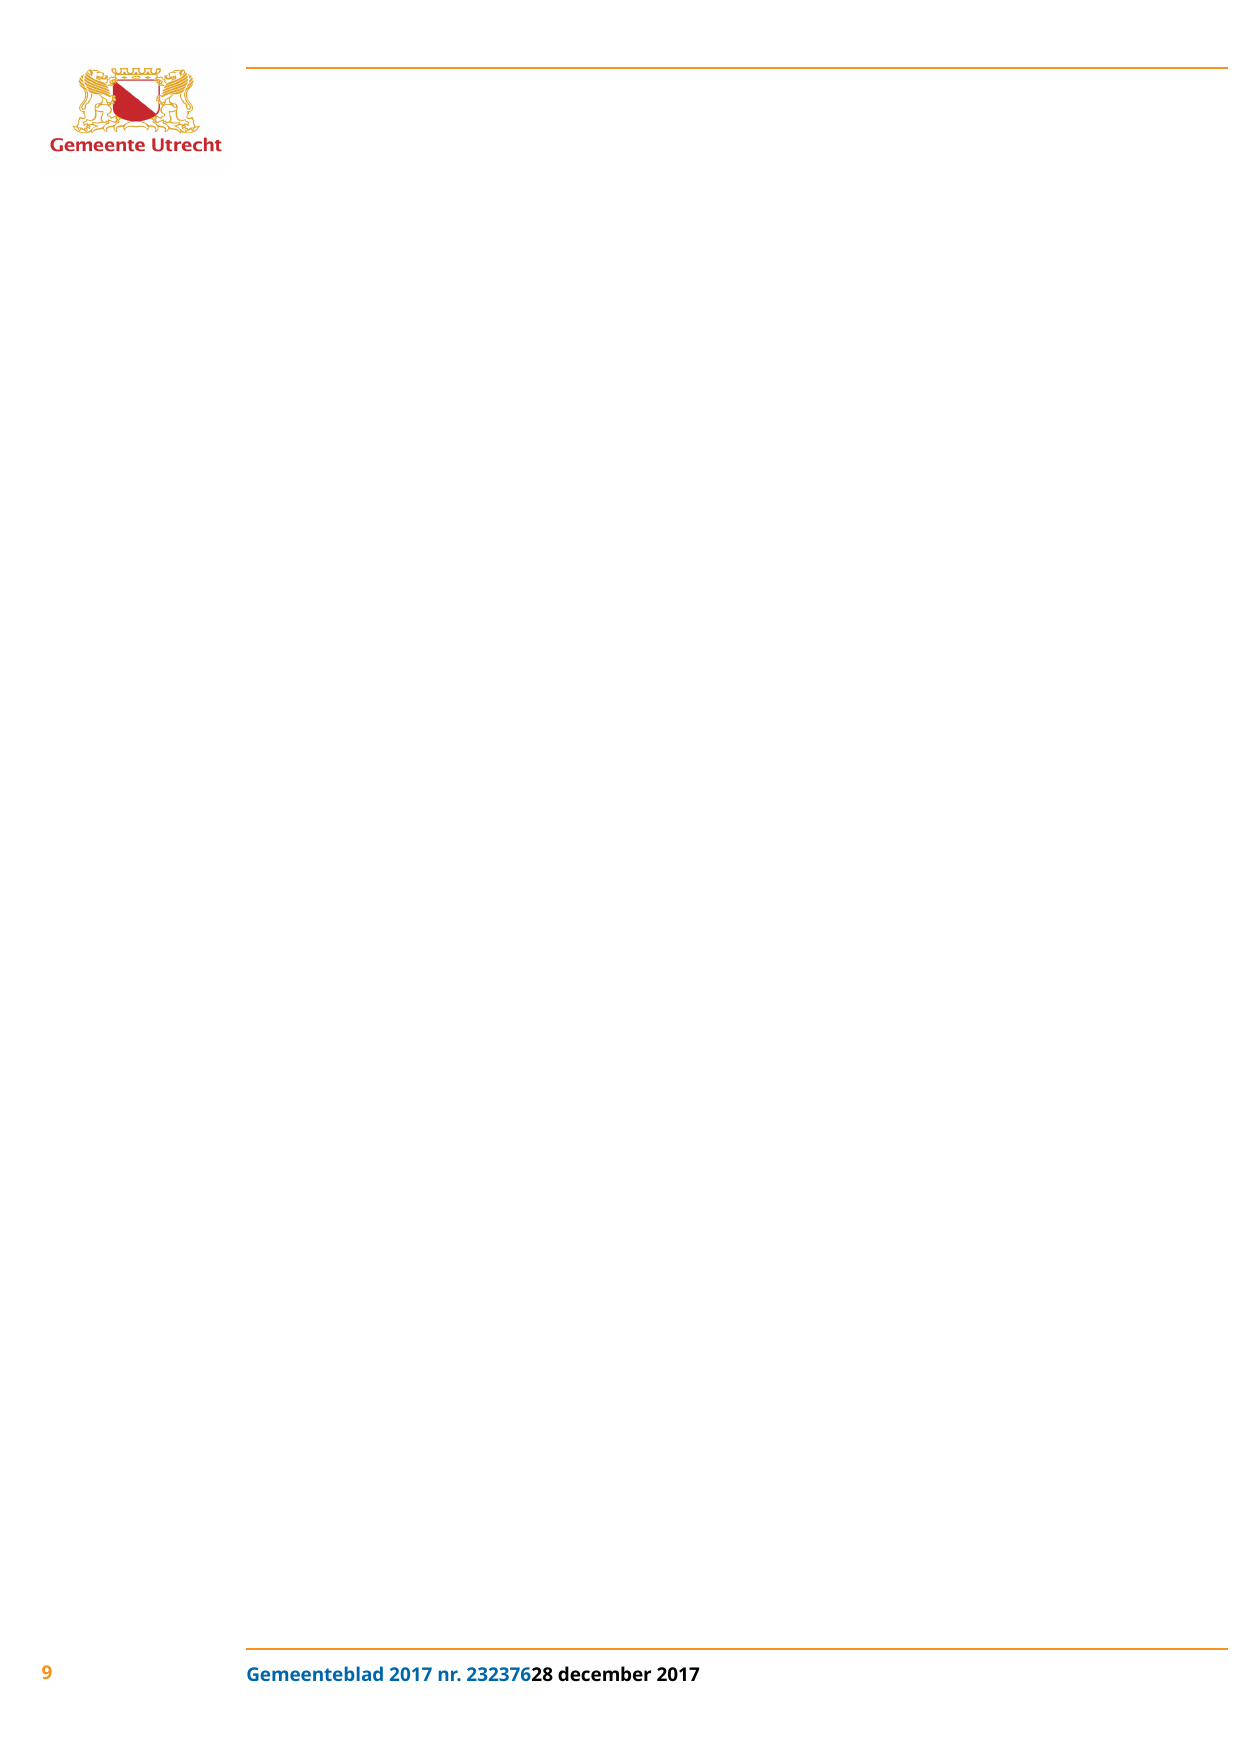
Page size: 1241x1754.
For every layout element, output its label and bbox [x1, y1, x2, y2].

picture [41, 47, 231, 172]
